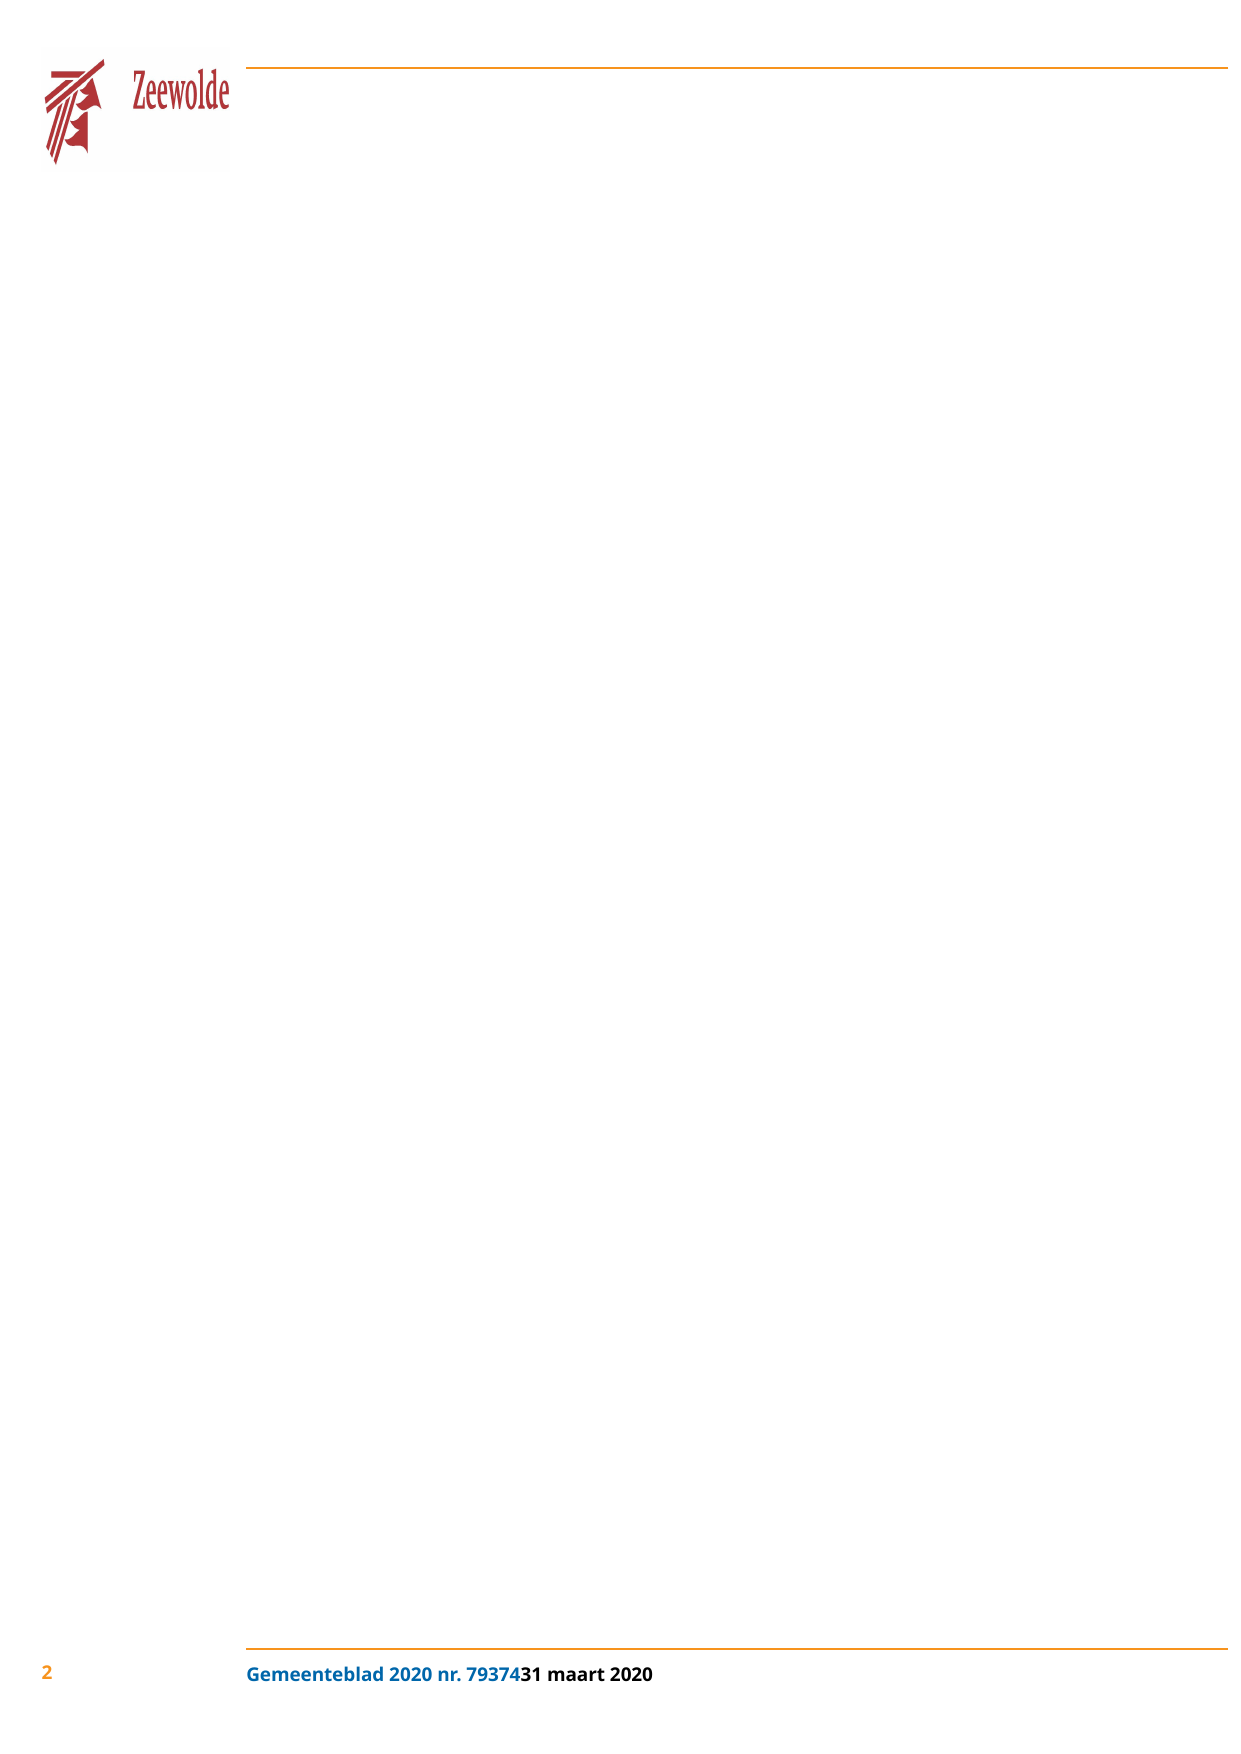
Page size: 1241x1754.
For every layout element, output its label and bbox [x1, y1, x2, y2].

picture [41, 47, 231, 172]
